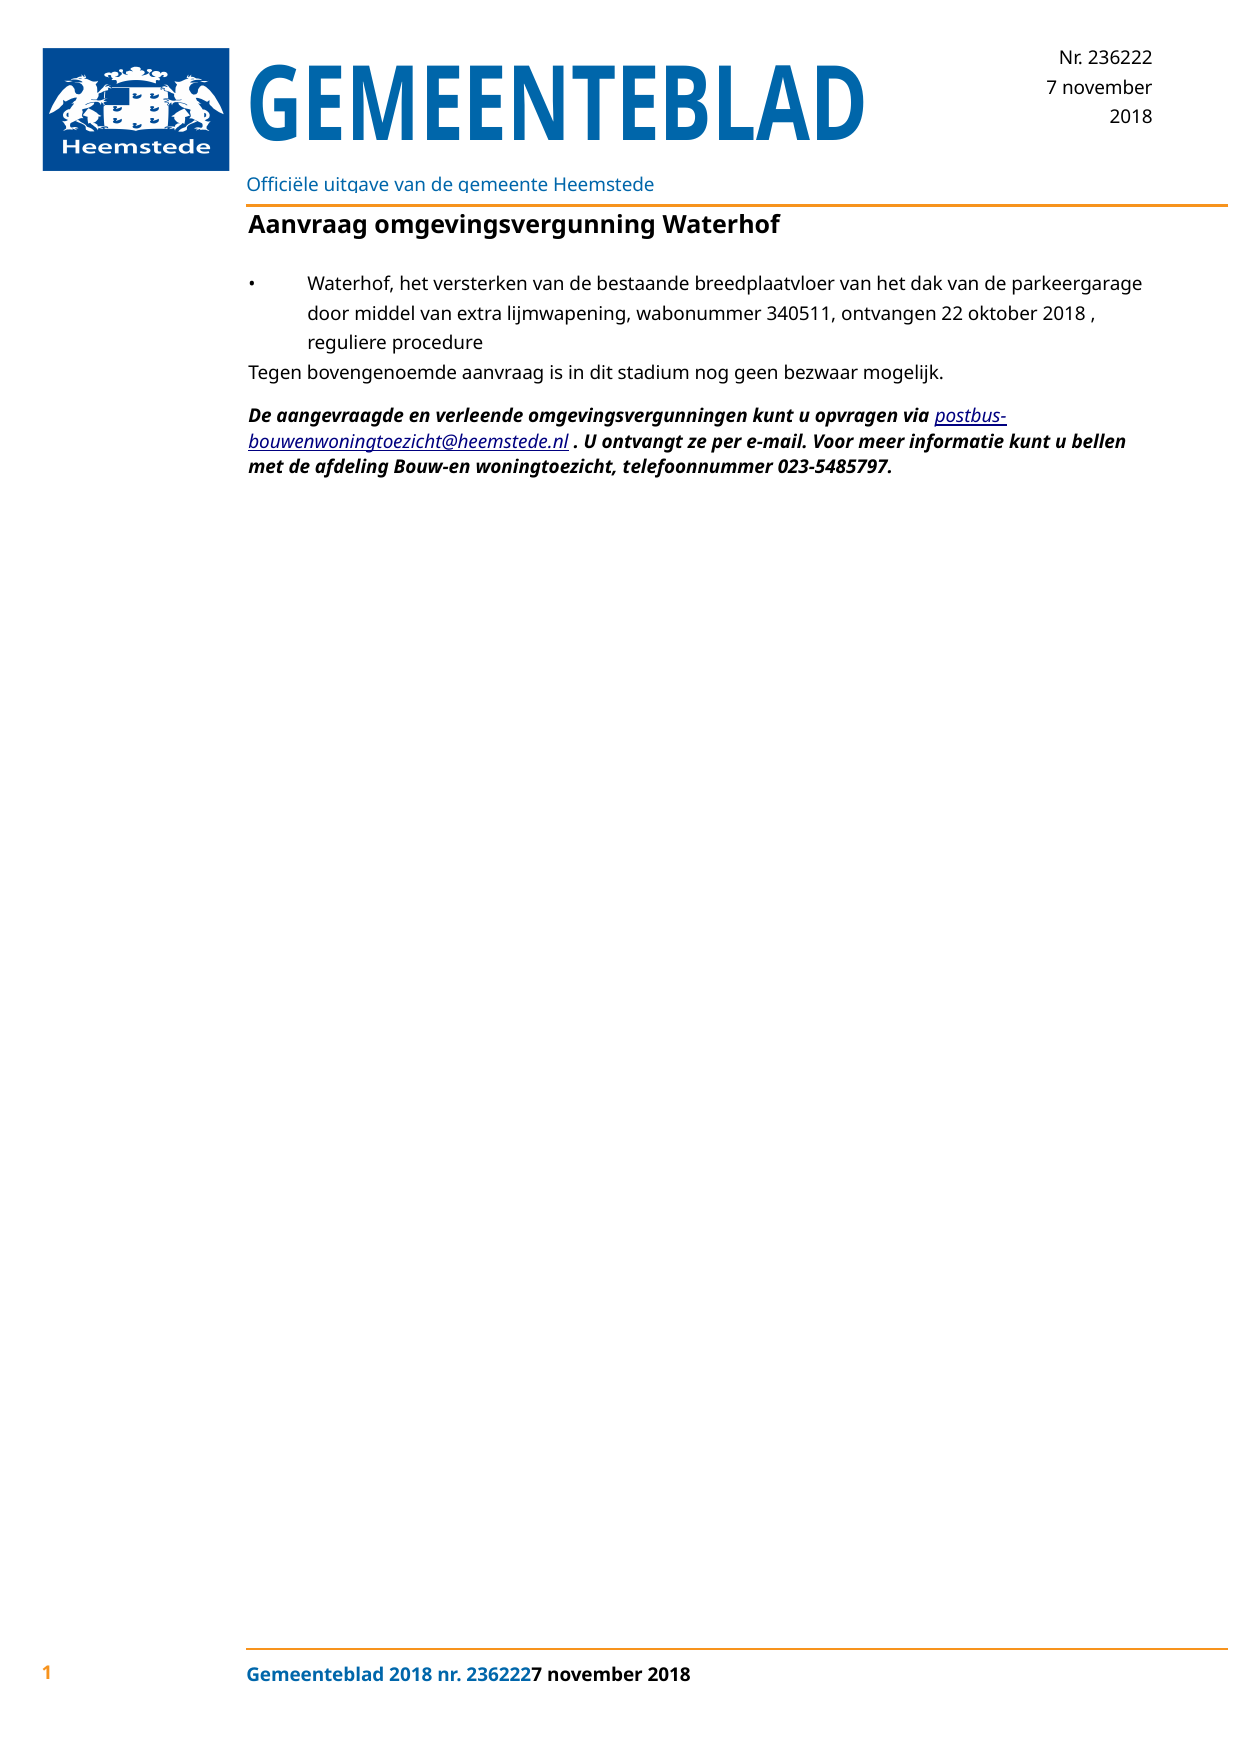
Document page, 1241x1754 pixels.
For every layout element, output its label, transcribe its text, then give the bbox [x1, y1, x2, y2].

picture [41, 47, 231, 172]
text Aanvraag omgevingsvergunning Waterhof [248, 207, 1152, 241]
text De aangevraagde en verleende omgevingsvergunningen kunt u opvragen via postbus-bouwenwoningtoezicht@heemstede.nl . U ontvangt ze per e-mail. Voor meer informatie kunt u bellen met de afdeling Bouw-en woningtoezicht, telefoonnummer 023-5485797. [248, 402, 1152, 479]
list Waterhof, het versterken van de bestaande breedplaatvloer van het dak van de parkeergarage door middel van extra lijmwapening, wabonummer 340511, ontvangen 22 oktober 2018 , reguliere procedure [248, 270, 1152, 355]
text Tegen bovengenoemde aanvraag is in dit stadium nog geen bezwaar mogelijk. [248, 359, 1152, 385]
